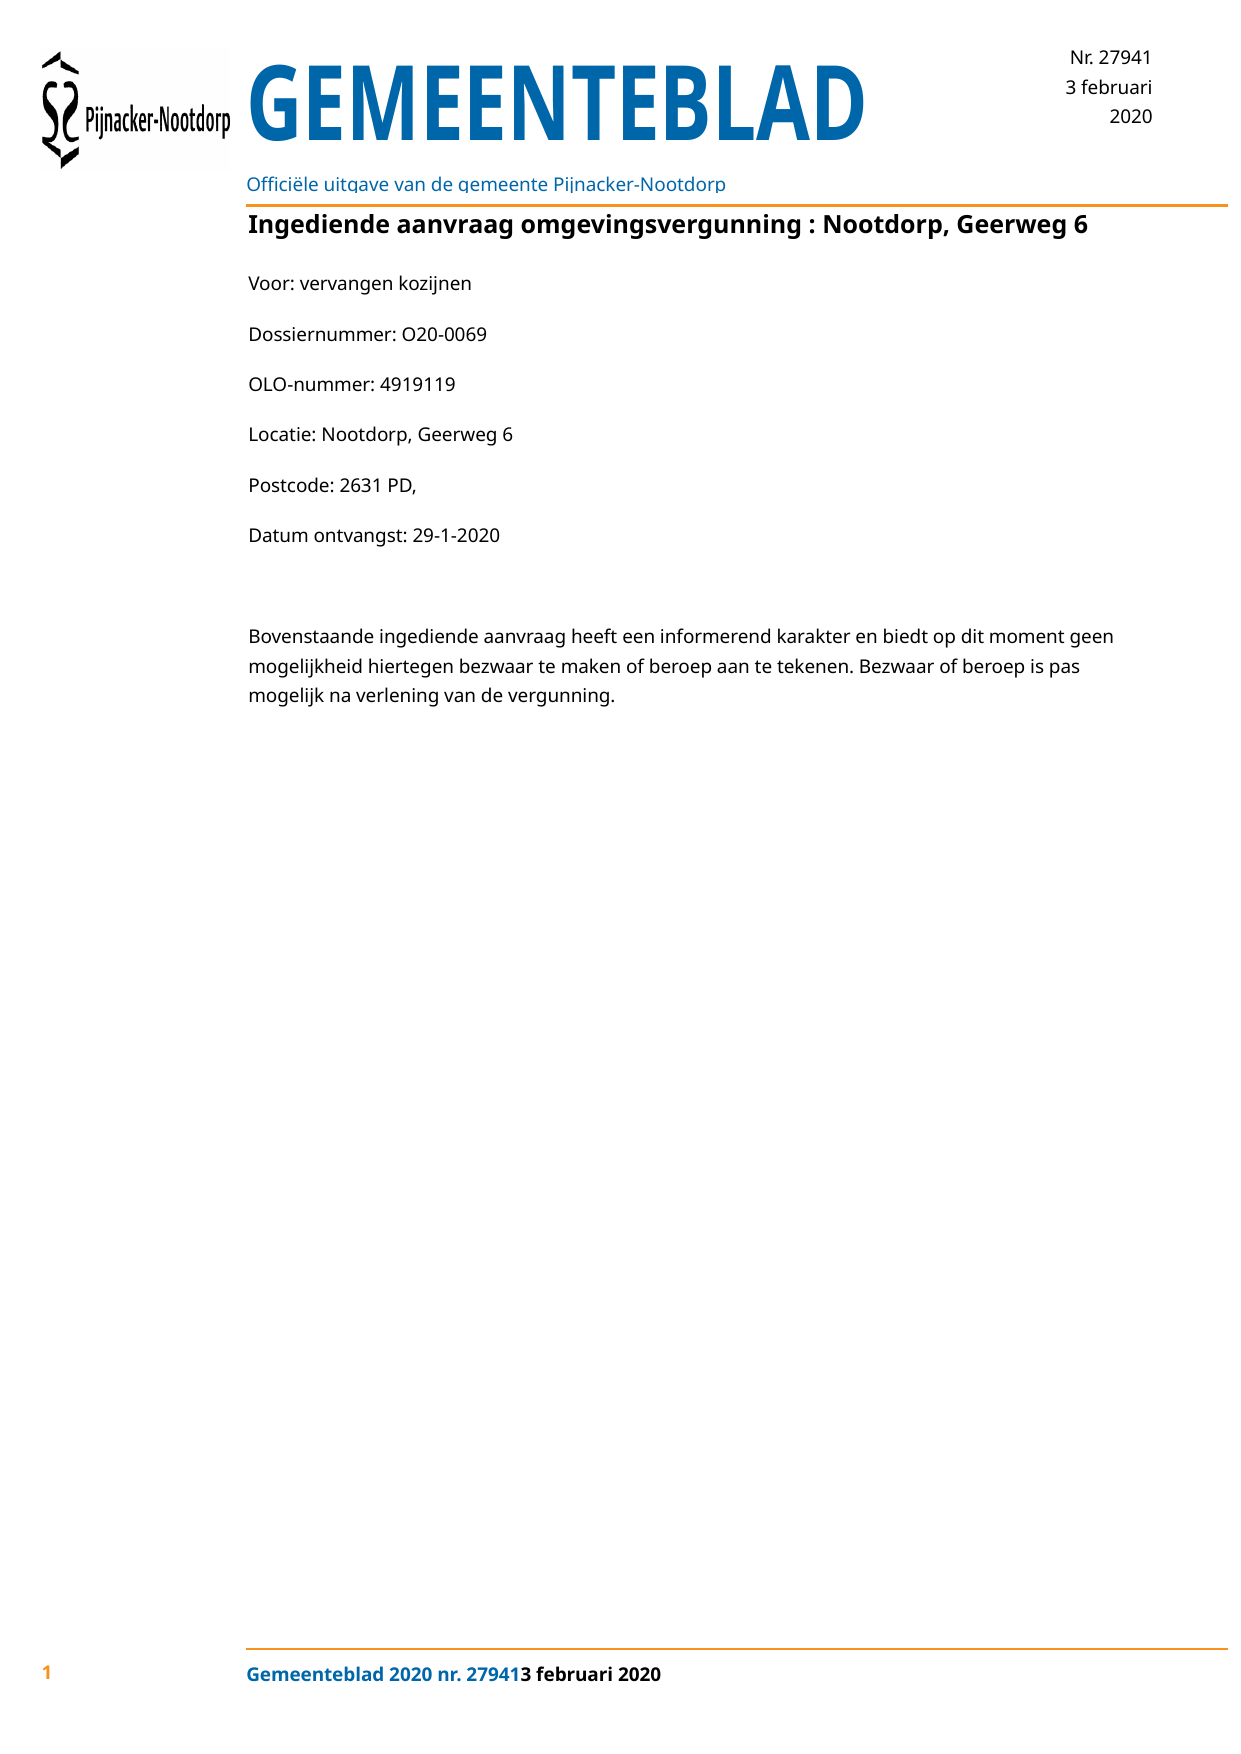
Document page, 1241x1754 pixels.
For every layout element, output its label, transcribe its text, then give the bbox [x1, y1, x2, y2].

text Datum ontvangst: 29-1-2020 [248, 522, 1152, 548]
picture [41, 47, 231, 172]
text OLO-nummer: 4919119 [248, 371, 1152, 397]
text Postcode: 2631 PD, [248, 472, 1152, 498]
text Dossiernummer: O20-0069 [248, 321, 1152, 346]
text Locatie: Nootdorp, Geerweg 6 [248, 422, 1152, 447]
text Ingediende aanvraag omgevingsvergunning : Nootdorp, Geerweg 6 [248, 207, 1152, 241]
text Voor: vervangen kozijnen [248, 270, 1152, 296]
text Bovenstaande ingediende aanvraag heeft een informerend karakter en biedt op dit moment geen mogelijkheid hiertegen bezwaar te maken of beroep aan te tekenen. Bezwaar of beroep is pas mogelijk na verlening van de vergunning. [248, 623, 1152, 708]
